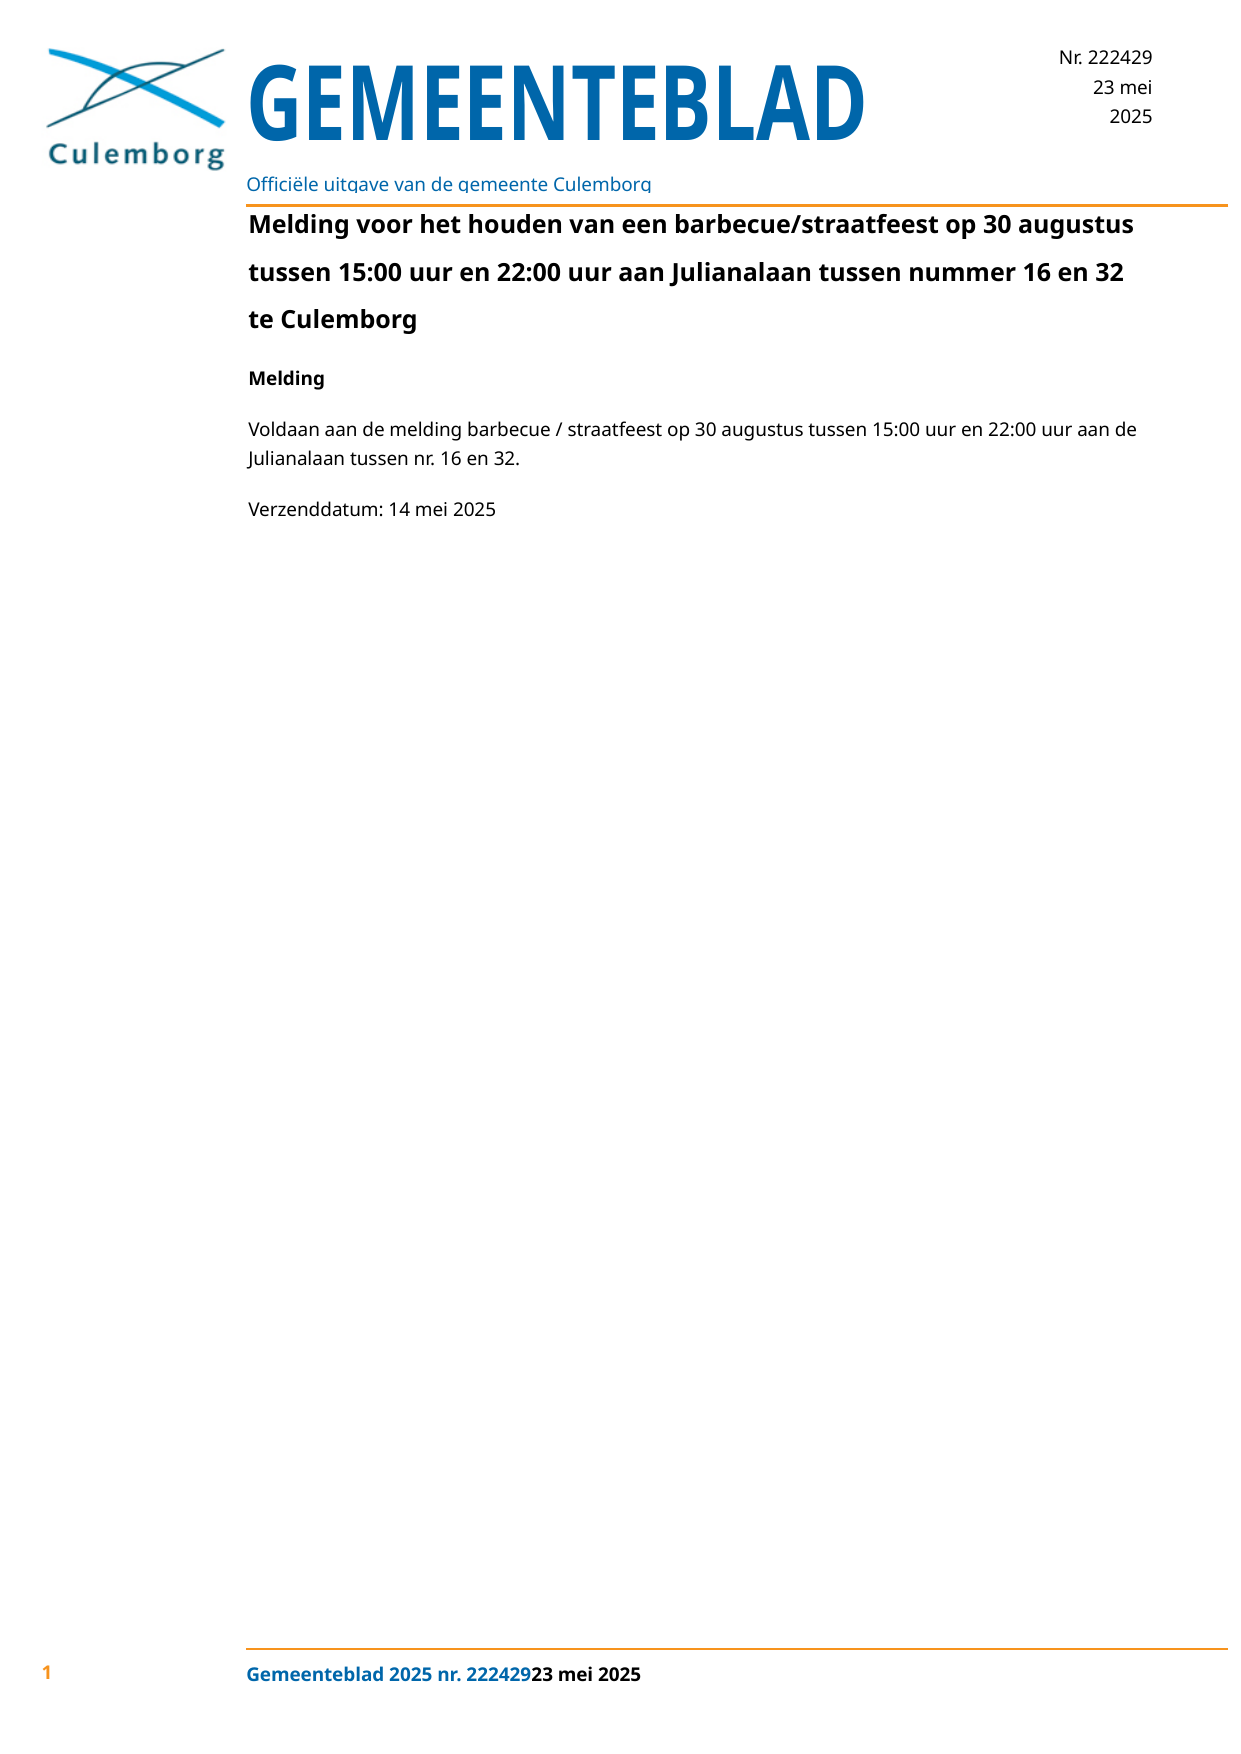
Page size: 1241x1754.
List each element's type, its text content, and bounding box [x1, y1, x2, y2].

text Melding voor het houden van een barbecue/straatfeest op 30 augustus tussen 15:00 uur en 22:00 uur aan Julianalaan tussen nummer 16 en 32 te Culemborg [248, 207, 1152, 336]
text Voldaan aan de melding barbecue / straatfeest op 30 augustus tussen 15:00 uur en 22:00 uur aan de Julianalaan tussen nr. 16 en 32. [248, 416, 1152, 471]
text Verzenddatum: 14 mei 2025 [248, 496, 1152, 522]
text Melding [248, 366, 1152, 391]
picture [41, 47, 231, 172]
